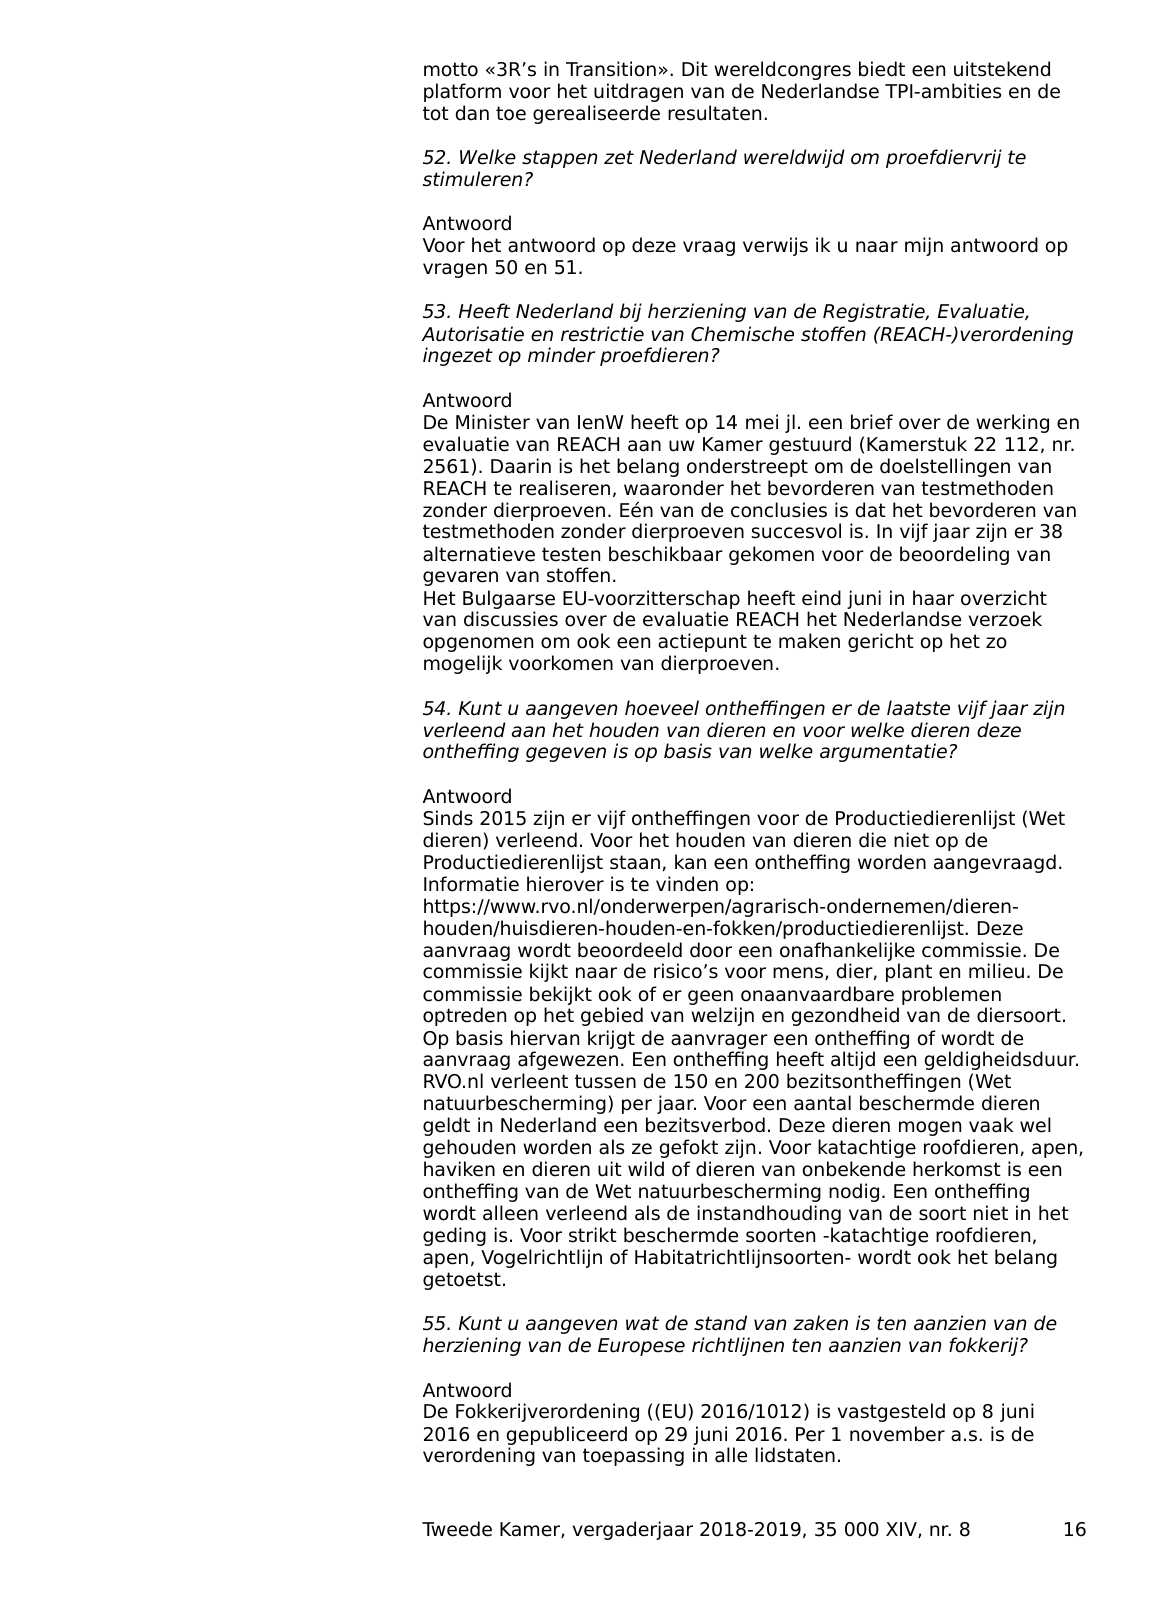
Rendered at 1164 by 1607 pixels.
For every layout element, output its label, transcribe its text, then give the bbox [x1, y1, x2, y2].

text De Minister van IenW heeft op 14 mei jl. een brief over de werking en evaluatie van REACH aan uw Kamer gestuurd (Kamerstuk 22 112, nr. 2561). Daarin is het belang onderstreept om de doelstellingen van REACH te realiseren, waaronder het bevorderen van testmethoden zonder dierproeven. Eén van de conclusies is dat het bevorderen van testmethoden zonder dierproeven succesvol is. In vijf jaar zijn er 38 alternatieve testen beschikbaar gekomen voor de beoordeling van gevaren van stoffen. [422, 412, 1087, 587]
text Antwoord [422, 786, 1087, 808]
text 53. Heeft Nederland bij herziening van de Registratie, Evaluatie, Autorisatie en restrictie van Chemische stoffen (REACH-)verordening ingezet op minder proefdieren? [422, 301, 1087, 367]
text Het Bulgaarse EU-voorzitterschap heeft eind juni in haar overzicht van discussies over de evaluatie REACH het Nederlandse verzoek opgenomen om ook een actiepunt te maken gericht op het zo mogelijk voorkomen van dierproeven. [422, 587, 1087, 675]
text De Fokkerijverordening ((EU) 2016/1012) is vastgesteld op 8 juni 2016 en gepubliceerd op 29 juni 2016. Per 1 november a.s. is de verordening van toepassing in alle lidstaten. [422, 1401, 1087, 1467]
text RVO.nl verleent tussen de 150 en 200 bezitsontheffingen (Wet natuurbescherming) per jaar. Voor een aantal beschermde dieren geldt in Nederland een bezitsverbod. Deze dieren mogen vaak wel gehouden worden als ze gefokt zijn. Voor katachtige roofdieren, apen, haviken en dieren uit wild of dieren van onbekende herkomst is een ontheffing van de Wet natuurbescherming nodig. Een ontheffing wordt alleen verleend als de instandhouding van de soort niet in het geding is. Voor strikt beschermde soorten -katachtige roofdieren, apen, Vogelrichtlijn of Habitatrichtlijnsoorten- wordt ook het belang getoetst. [422, 1071, 1087, 1291]
text motto «3R’s in Transition». Dit wereldcongres biedt een uitstekend platform voor het uitdragen van de Nederlandse TPI-ambities en de tot dan toe gerealiseerde resultaten. [422, 59, 1087, 125]
text Antwoord [422, 389, 1087, 412]
text Voor het antwoord op deze vraag verwijs ik u naar mijn antwoord op vragen 50 en 51. [422, 235, 1087, 279]
text 52. Welke stappen zet Nederland wereldwijd om proefdiervrij te stimuleren? [422, 147, 1087, 191]
text 55. Kunt u aangeven wat de stand van zaken is ten aanzien van de herziening van de Europese richtlijnen ten aanzien van fokkerij? [422, 1313, 1087, 1357]
text 54. Kunt u aangeven hoeveel ontheffingen er de laatste vijf jaar zijn verleend aan het houden van dieren en voor welke dieren deze ontheffing gegeven is op basis van welke argumentatie? [422, 697, 1087, 763]
text Sinds 2015 zijn er vijf ontheffingen voor de Productiedierenlijst (Wet dieren) verleend. Voor het houden van dieren die niet op de Productiedierenlijst staan, kan een ontheffing worden aangevraagd. Informatie hierover is te vinden op: https://www.rvo.nl/onderwerpen/agrarisch-ondernemen/dieren-houden/huisdieren-houden-en-fokken/productiedierenlijst. Deze aanvraag wordt beoordeeld door een onafhankelijke commissie. De commissie kijkt naar de risico’s voor mens, dier, plant en milieu. De commissie bekijkt ook of er geen onaanvaardbare problemen optreden op het gebied van welzijn en gezondheid van de diersoort. Op basis hiervan krijgt de aanvrager een ontheffing of wordt de aanvraag afgewezen. Een ontheffing heeft altijd een geldigheidsduur. [422, 808, 1087, 1071]
text Antwoord [422, 213, 1087, 235]
text Antwoord [422, 1379, 1087, 1401]
